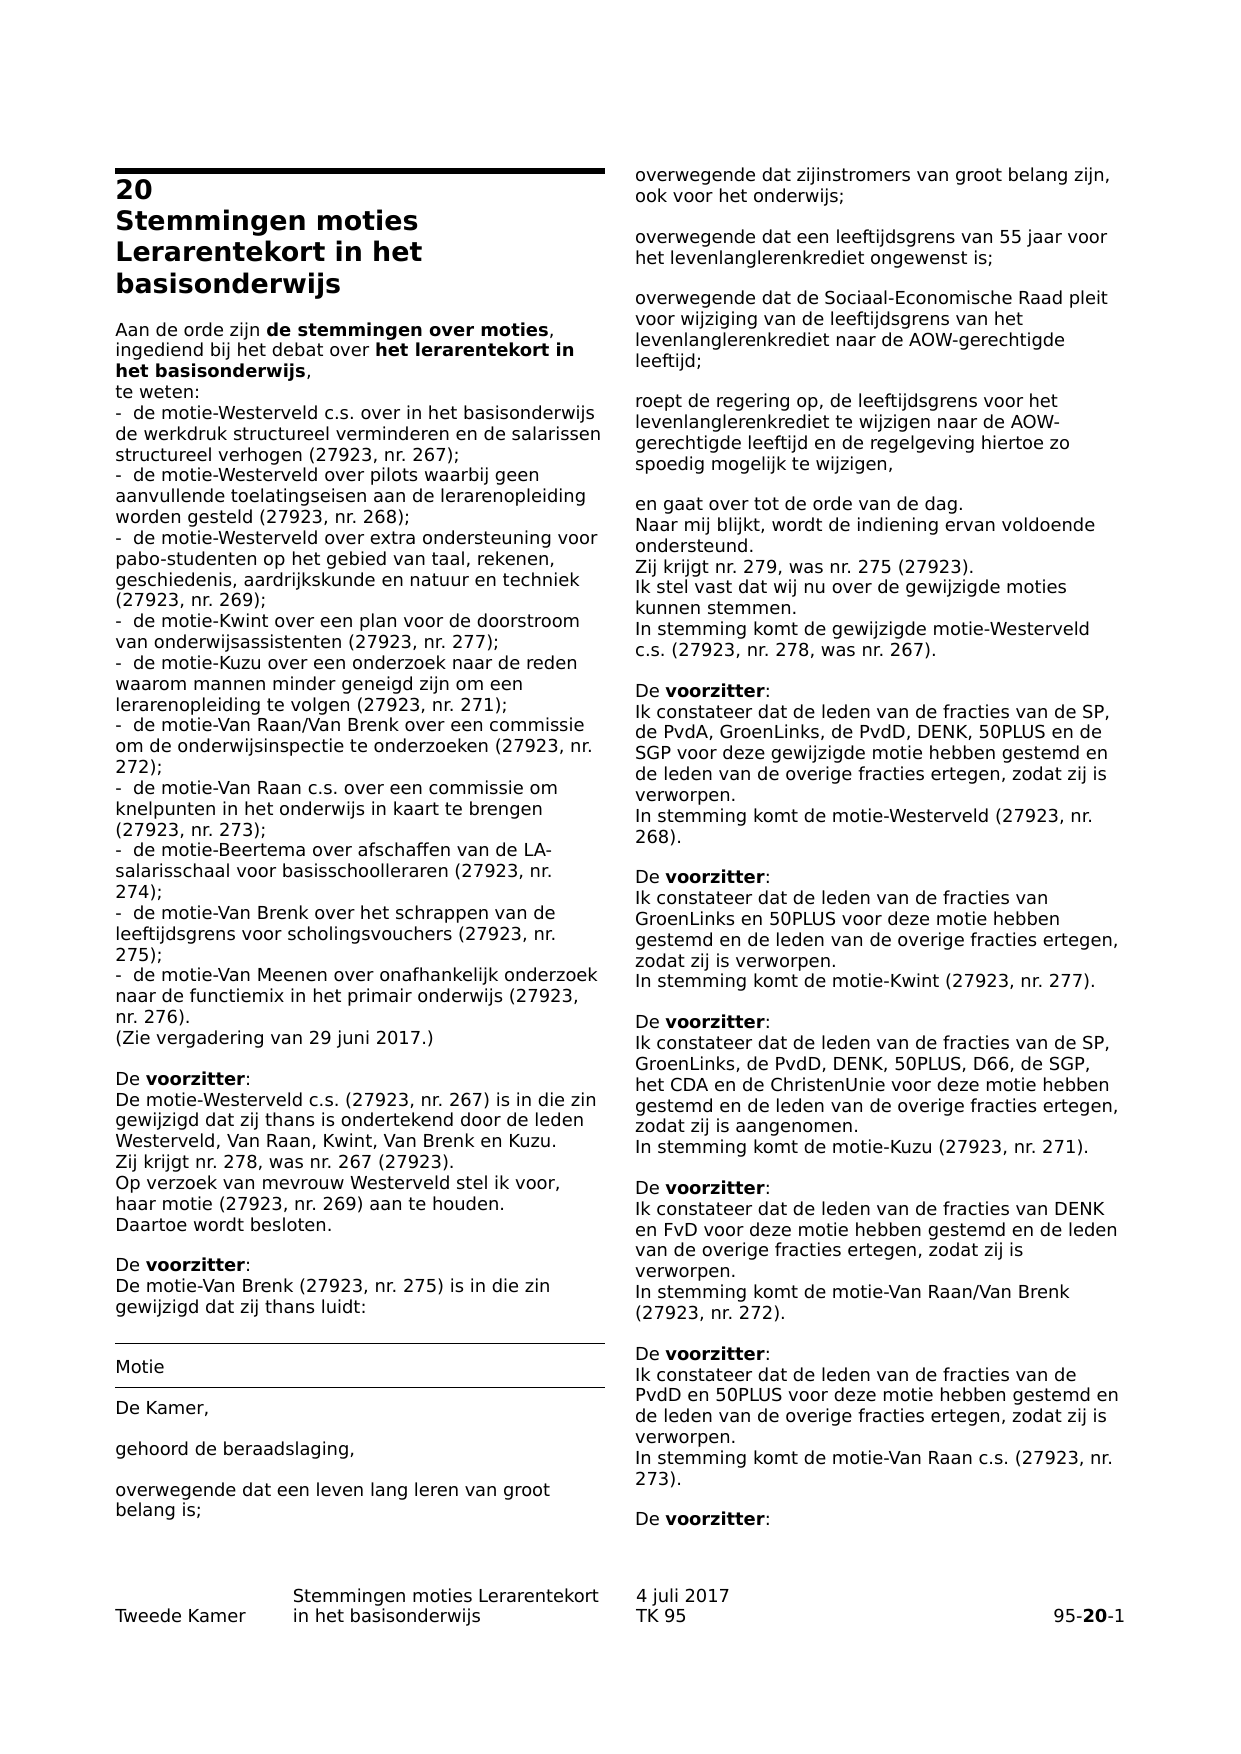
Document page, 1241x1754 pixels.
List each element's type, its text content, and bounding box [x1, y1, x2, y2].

text overwegende dat zijinstromers van groot belang zijn, ook voor het onderwijs; [635, 165, 1125, 207]
text Ik constateer dat de leden van de fracties van DENK en FvD voor deze motie hebben gestemd en de leden van de overige fracties ertegen, zodat zij is verworpen. [635, 1198, 1125, 1282]
text overwegende dat een leeftijdsgrens van 55 jaar voor het levenlanglerenkrediet ongewenst is; [635, 227, 1125, 268]
list de motie-Westerveld c.s. over in het basisonderwijs de werkdruk structureel verminderen en de salarissen structureel verhogen (27923, nr. 267); [115, 403, 605, 465]
text In stemming komt de motie-Van Raan c.s. (27923, nr. 273). [635, 1448, 1125, 1489]
list de motie-Van Brenk over het schrappen van de leeftijdsgrens voor scholingsvouchers (27923, nr. 275); [115, 903, 605, 965]
text In stemming komt de motie-Van Raan/Van Brenk (27923, nr. 272). [635, 1282, 1125, 1323]
text Ik constateer dat de leden van de fracties van de SP, GroenLinks, de PvdD, DENK, 50PLUS, D66, de SGP, het CDA en de ChristenUnie voor deze motie hebben gestemd en de leden van de overige fracties ertegen, zodat zij is aangenomen. [635, 1033, 1125, 1137]
text Aan de orde zijn de stemmingen over moties, ingediend bij het debat over het lerarentekort in het basisonderwijs, [115, 319, 605, 382]
list de motie-Kuzu over een onderzoek naar de reden waarom mannen minder geneigd zijn om een lerarenopleiding te volgen (27923, nr. 271); [115, 653, 605, 715]
list de motie-Kwint over een plan voor de doorstroom van onderwijsassistenten (27923, nr. 277); [115, 611, 605, 653]
text De voorzitter: [635, 1509, 1125, 1530]
text Zij krijgt nr. 279, was nr. 275 (27923). [635, 556, 1125, 577]
text Naar mij blijkt, wordt de indiening ervan voldoende ondersteund. [635, 515, 1125, 556]
text overwegende dat de Sociaal-Economische Raad pleit voor wijziging van de leeftijdsgrens van het levenlanglerenkrediet naar de AOW-gerechtigde leeftijd; [635, 288, 1125, 371]
text roept de regering op, de leeftijdsgrens voor het levenlanglerenkrediet te wijzigen naar de AOW-gerechtigde leeftijd en de regelgeving hiertoe zo spoedig mogelijk te wijzigen, [635, 391, 1125, 474]
text Ik constateer dat de leden van de fracties van GroenLinks en 50PLUS voor deze motie hebben gestemd en de leden van de overige fracties ertegen, zodat zij is verworpen. [635, 888, 1125, 971]
text overwegende dat een leven lang leren van groot belang is; [115, 1479, 605, 1521]
text De voorzitter: [635, 1343, 1125, 1364]
text Motie [115, 1357, 605, 1378]
text De voorzitter: [635, 867, 1125, 888]
text De voorzitter: [115, 1068, 605, 1089]
list de motie-Beertema over afschaffen van de LA-salarisschaal voor basisschoolleraren (27923, nr. 274); [115, 840, 605, 903]
text Zij krijgt nr. 278, was nr. 267 (27923). [115, 1152, 605, 1173]
list de motie-Westerveld over pilots waarbij geen aanvullende toelatingseisen aan de lerarenopleiding worden gesteld (27923, nr. 268); [115, 465, 605, 528]
text te weten: [115, 382, 605, 403]
list de motie-Westerveld over extra ondersteuning voor pabo-studenten op het gebied van taal, rekenen, geschiedenis, aardrijkskunde en natuur en techniek (27923, nr. 269); [115, 528, 605, 611]
text Ik stel vast dat wij nu over de gewijzigde moties kunnen stemmen. [635, 577, 1125, 619]
text In stemming komt de motie-Kuzu (27923, nr. 271). [635, 1137, 1125, 1158]
list de motie-Van Meenen over onafhankelijk onderzoek naar de functiemix in het primair onderwijs (27923, nr. 276). [115, 965, 605, 1028]
text en gaat over tot de orde van de dag. [635, 494, 1125, 515]
text De motie-Van Brenk (27923, nr. 275) is in die zin gewijzigd dat zij thans luidt: [115, 1276, 605, 1317]
title 20 Stemmingen moties Lerarentekort in het basisonderwijs [115, 174, 605, 299]
text Daartoe wordt besloten. [115, 1214, 605, 1235]
text De motie-Westerveld c.s. (27923, nr. 267) is in die zin gewijzigd dat zij thans is ondertekend door de leden Westerveld, Van Raan, Kwint, Van Brenk en Kuzu. [115, 1089, 605, 1152]
text De voorzitter: [115, 1255, 605, 1276]
list de motie-Van Raan/Van Brenk over een commissie om de onderwijsinspectie te onderzoeken (27923, nr. 272); [115, 715, 605, 778]
text In stemming komt de motie-Westerveld (27923, nr. 268). [635, 806, 1125, 847]
text Op verzoek van mevrouw Westerveld stel ik voor, haar motie (27923, nr. 269) aan te houden. [115, 1173, 605, 1214]
text In stemming komt de gewijzigde motie-Westerveld c.s. (27923, nr. 278, was nr. 267). [635, 619, 1125, 661]
text De voorzitter: [635, 681, 1125, 701]
text Ik constateer dat de leden van de fracties van de PvdD en 50PLUS voor deze motie hebben gestemd en de leden van de overige fracties ertegen, zodat zij is verworpen. [635, 1364, 1125, 1448]
text In stemming komt de motie-Kwint (27923, nr. 277). [635, 971, 1125, 992]
list de motie-Van Raan c.s. over een commissie om knelpunten in het onderwijs in kaart te brengen (27923, nr. 273); [115, 778, 605, 840]
text gehoord de beraadslaging, [115, 1439, 605, 1459]
text Ik constateer dat de leden van de fracties van de SP, de PvdA, GroenLinks, de PvdD, DENK, 50PLUS en de SGP voor deze gewijzigde motie hebben gestemd en de leden van de overige fracties ertegen, zodat zij is verworpen. [635, 701, 1125, 806]
text De Kamer, [115, 1398, 605, 1419]
text De voorzitter: [635, 1012, 1125, 1033]
text De voorzitter: [635, 1178, 1125, 1198]
text (Zie vergadering van 29 juni 2017.) [115, 1028, 605, 1048]
